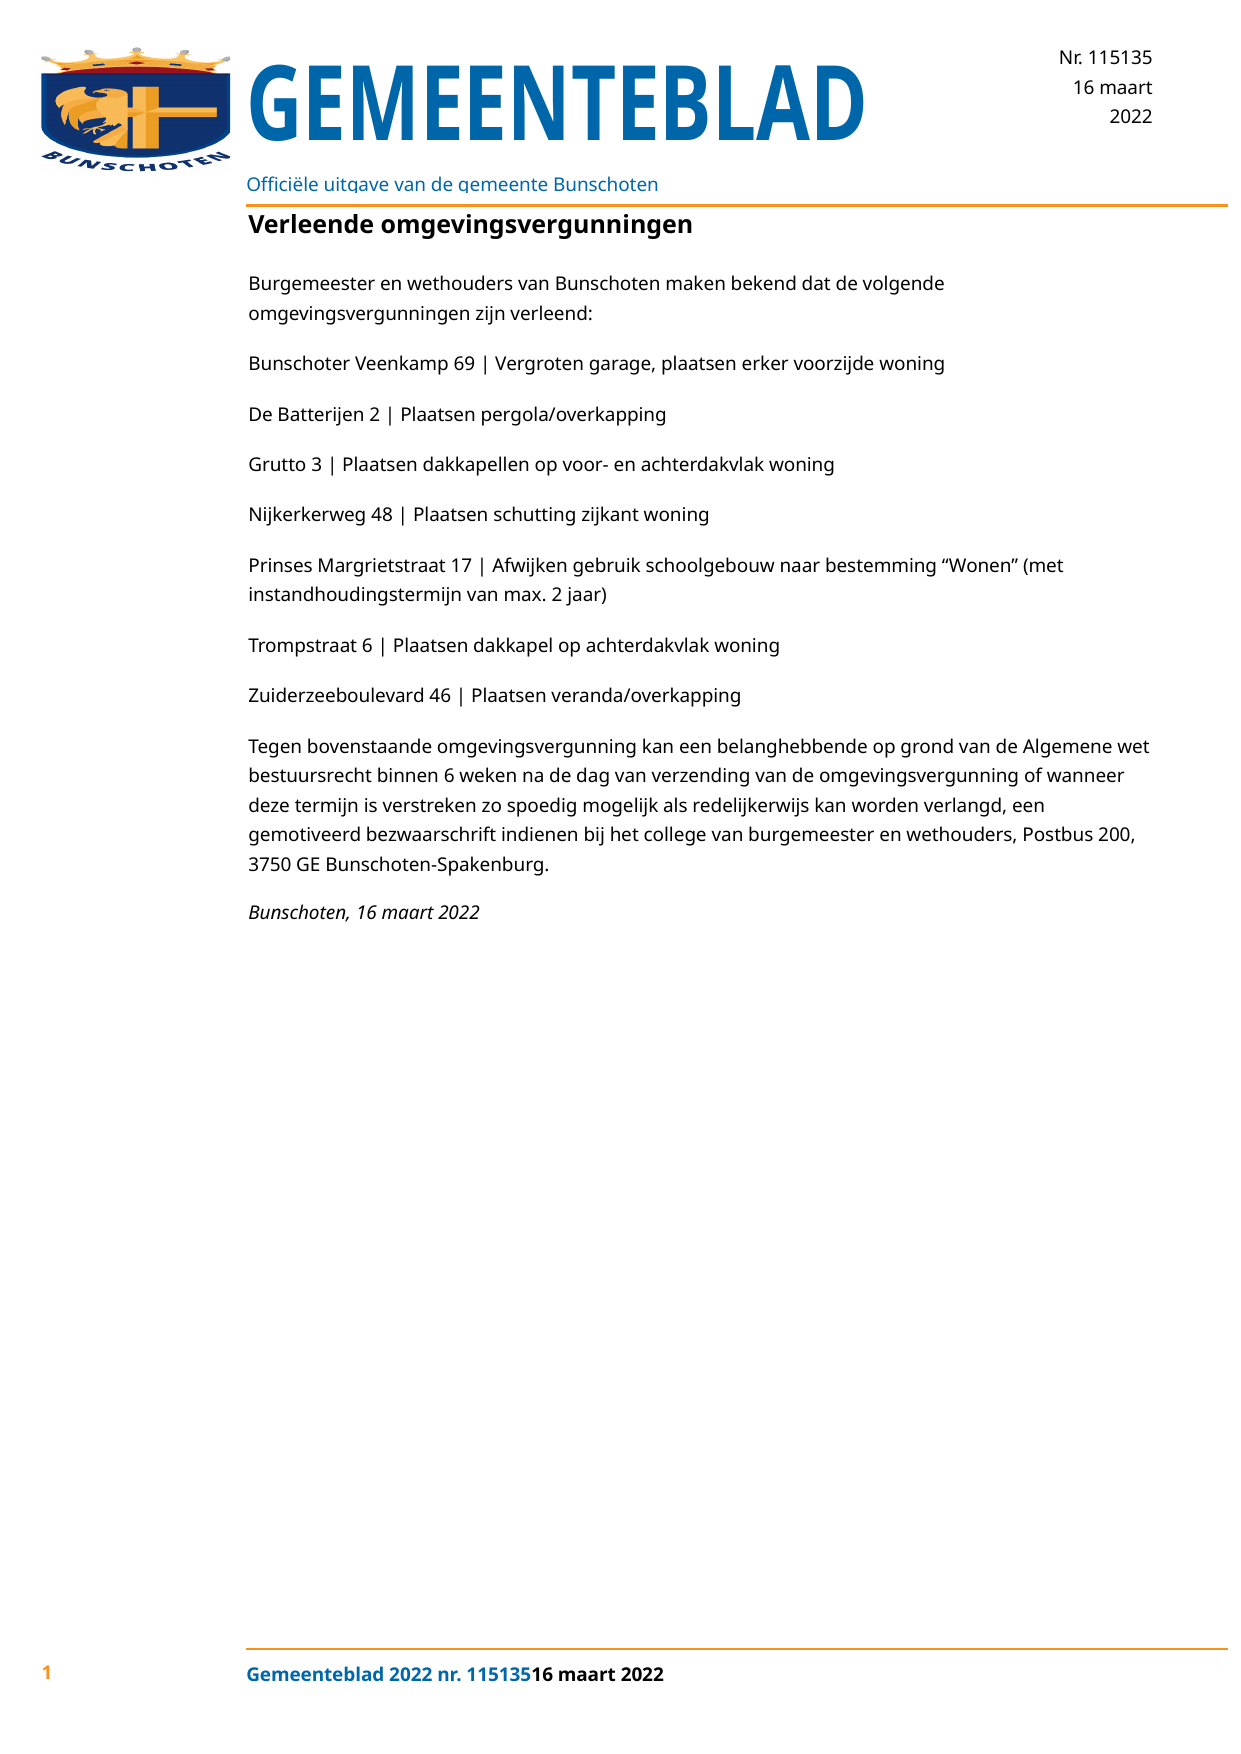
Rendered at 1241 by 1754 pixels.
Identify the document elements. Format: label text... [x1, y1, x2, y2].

text Grutto 3 | Plaatsen dakkapellen op voor- en achterdakvlak woning [248, 451, 1152, 477]
picture [41, 47, 231, 172]
text Verleende omgevingsvergunningen [248, 207, 1152, 241]
text Zuiderzeeboulevard 46 | Plaatsen veranda/overkapping [248, 682, 1152, 708]
text Burgemeester en wethouders van Bunschoten maken bekend dat de volgende omgevingsvergunningen zijn verleend: [248, 270, 1152, 326]
text De Batterijen 2 | Plaatsen pergola/overkapping [248, 401, 1152, 426]
text Nijkerkerweg 48 | Plaatsen schutting zijkant woning [248, 502, 1152, 527]
text Tegen bovenstaande omgevingsvergunning kan een belanghebbende op grond van de Algemene wet bestuursrecht binnen 6 weken na de dag van verzending van de omgevingsvergunning of wanneer deze termijn is verstreken zo spoedig mogelijk als redelijkerwijs kan worden verlangd, een gemotiveerd bezwaarschrift indienen bij het college van burgemeester en wethouders, Postbus 200, 3750 GE Bunschoten-Spakenburg. [248, 733, 1152, 877]
text Bunschoten, 16 maart 2022 [248, 899, 1152, 925]
text Bunschoter Veenkamp 69 | Vergroten garage, plaatsen erker voorzijde woning [248, 350, 1152, 376]
text Trompstraat 6 | Plaatsen dakkapel op achterdakvlak woning [248, 632, 1152, 658]
text Prinses Margrietstraat 17 | Afwijken gebruik schoolgebouw naar bestemming “Wonen” (met instandhoudingstermijn van max. 2 jaar) [248, 552, 1152, 607]
